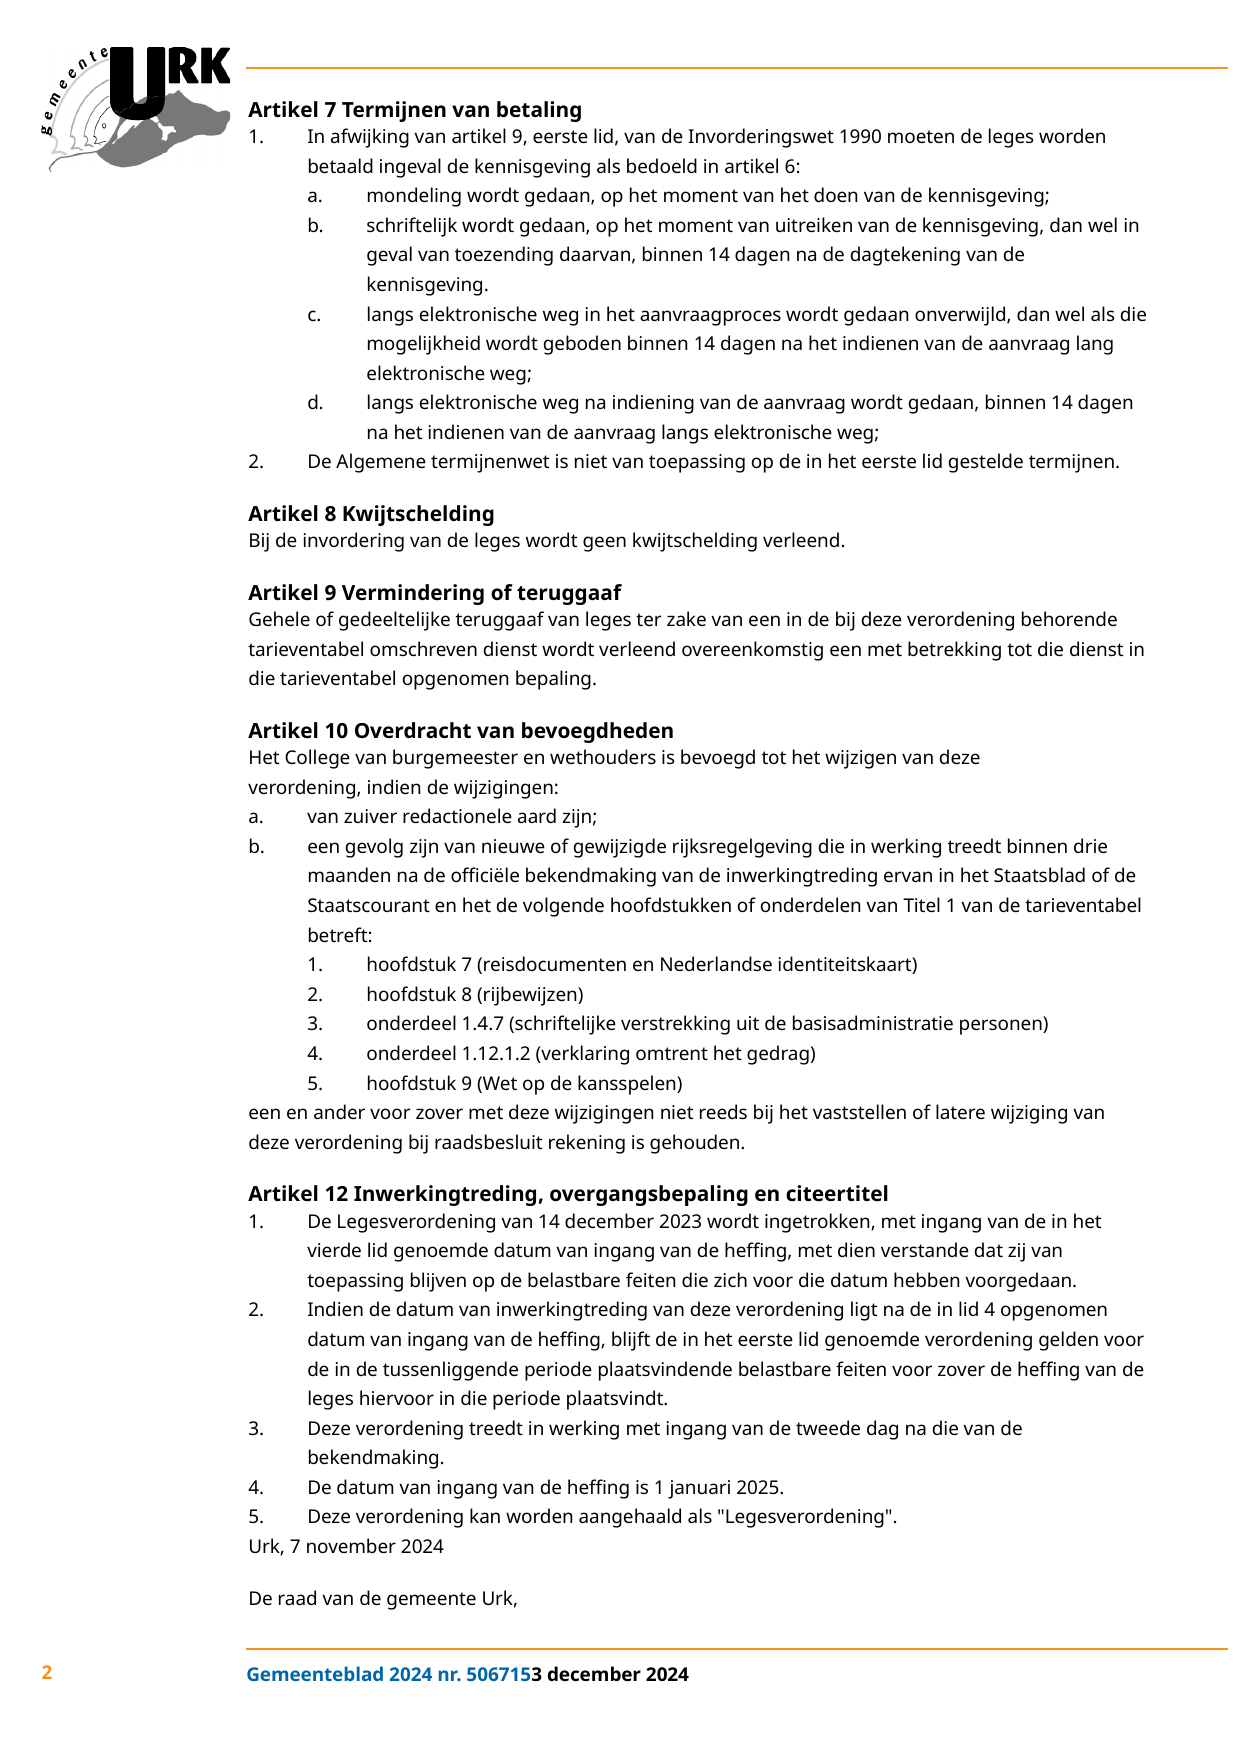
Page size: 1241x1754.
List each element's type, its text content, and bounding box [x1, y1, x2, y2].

list van zuiver redactionele aard zijn; [248, 803, 1152, 829]
list schriftelijk wordt gedaan, op het moment van uitreiken van de kennisgeving, dan wel in geval van toezending daarvan, binnen 14 dagen na de dagtekening van de kennisgeving. [307, 212, 1152, 297]
list hoofdstuk 8 (rijbewijzen) [307, 981, 1152, 1007]
text verordening, indien de wijzigingen: [248, 774, 1152, 800]
picture [41, 47, 231, 172]
list De Algemene termijnenwet is niet van toepassing op de in het eerste lid gestelde termijnen. [248, 449, 1152, 474]
list mondeling wordt gedaan, op het moment van het doen van de kennisgeving; [307, 182, 1152, 208]
text Artikel 12 Inwerkingtreding, overgangsbepaling en citeertitel [248, 1179, 1152, 1208]
text een en ander voor zover met deze wijzigingen niet reeds bij het vaststellen of latere wijziging van deze verordening bij raadsbesluit rekening is gehouden. [248, 1099, 1152, 1155]
list onderdeel 1.4.7 (schriftelijke verstrekking uit de basisadministratie personen) [307, 1011, 1152, 1036]
text Artikel 9 Vermindering of teruggaaf [248, 578, 1152, 606]
list Deze verordening treedt in werking met ingang van de tweede dag na die van de bekendmaking. [248, 1415, 1152, 1470]
text Urk, 7 november 2024 [248, 1533, 1152, 1559]
list Indien de datum van inwerkingtreding van deze verordening ligt na de in lid 4 opgenomen datum van ingang van de heffing, blijft de in het eerste lid genoemde verordening gelden voor de in de tussenliggende periode plaatsvindende belastbare feiten voor zover de heffing van de leges hiervoor in die periode plaatsvindt. [248, 1297, 1152, 1411]
list Deze verordening kan worden aangehaald als "Legesverordening". [248, 1504, 1152, 1529]
list onderdeel 1.12.1.2 (verklaring omtrent het gedrag) [307, 1040, 1152, 1066]
list hoofdstuk 9 (Wet op de kansspelen) [307, 1070, 1152, 1096]
list langs elektronische weg in het aanvraagproces wordt gedaan onverwijld, dan wel als die mogelijkheid wordt geboden binnen 14 dagen na het indienen van de aanvraag lang elektronische weg; [307, 301, 1152, 386]
list In afwijking van artikel 9, eerste lid, van de Invorderingswet 1990 moeten de leges worden betaald ingeval de kennisgeving als bedoeld in artikel 6: [248, 123, 1152, 178]
list De Legesverordening van 14 december 2023 wordt ingetrokken, met ingang van de in het vierde lid genoemde datum van ingang van de heffing, met dien verstande dat zij van toepassing blijven op de belastbare feiten die zich voor die datum hebben voorgedaan. [248, 1208, 1152, 1293]
text De raad van de gemeente Urk, [248, 1585, 1152, 1610]
text Gehele of gedeeltelijke teruggaaf van leges ter zake van een in de bij deze verordening behorende tarieventabel omschreven dienst wordt verleend overeenkomstig een met betrekking tot die dienst in die tarieventabel opgenomen bepaling. [248, 606, 1152, 691]
list hoofdstuk 7 (reisdocumenten en Nederlandse identiteitskaart) [307, 951, 1152, 977]
list langs elektronische weg na indiening van de aanvraag wordt gedaan, binnen 14 dagen na het indienen van de aanvraag langs elektronische weg; [307, 389, 1152, 445]
text Bij de invordering van de leges wordt geen kwijtschelding verleend. [248, 527, 1152, 553]
text Het College van burgemeester en wethouders is bevoegd tot het wijzigen van deze [248, 744, 1152, 770]
list een gevolg zijn van nieuwe of gewijzigde rijksregelgeving die in werking treedt binnen drie maanden na de officiële bekendmaking van de inwerkingtreding ervan in het Staatsblad of de Staatscourant en het de volgende hoofdstukken of onderdelen van Titel 1 van de tarieventabel betreft: [248, 833, 1152, 948]
text Artikel 10 Overdracht van bevoegdheden [248, 716, 1152, 744]
text Artikel 8 Kwijtschelding [248, 499, 1152, 527]
list De datum van ingang van de heffing is 1 januari 2025. [248, 1474, 1152, 1500]
text Artikel 7 Termijnen van betaling [248, 95, 1152, 123]
